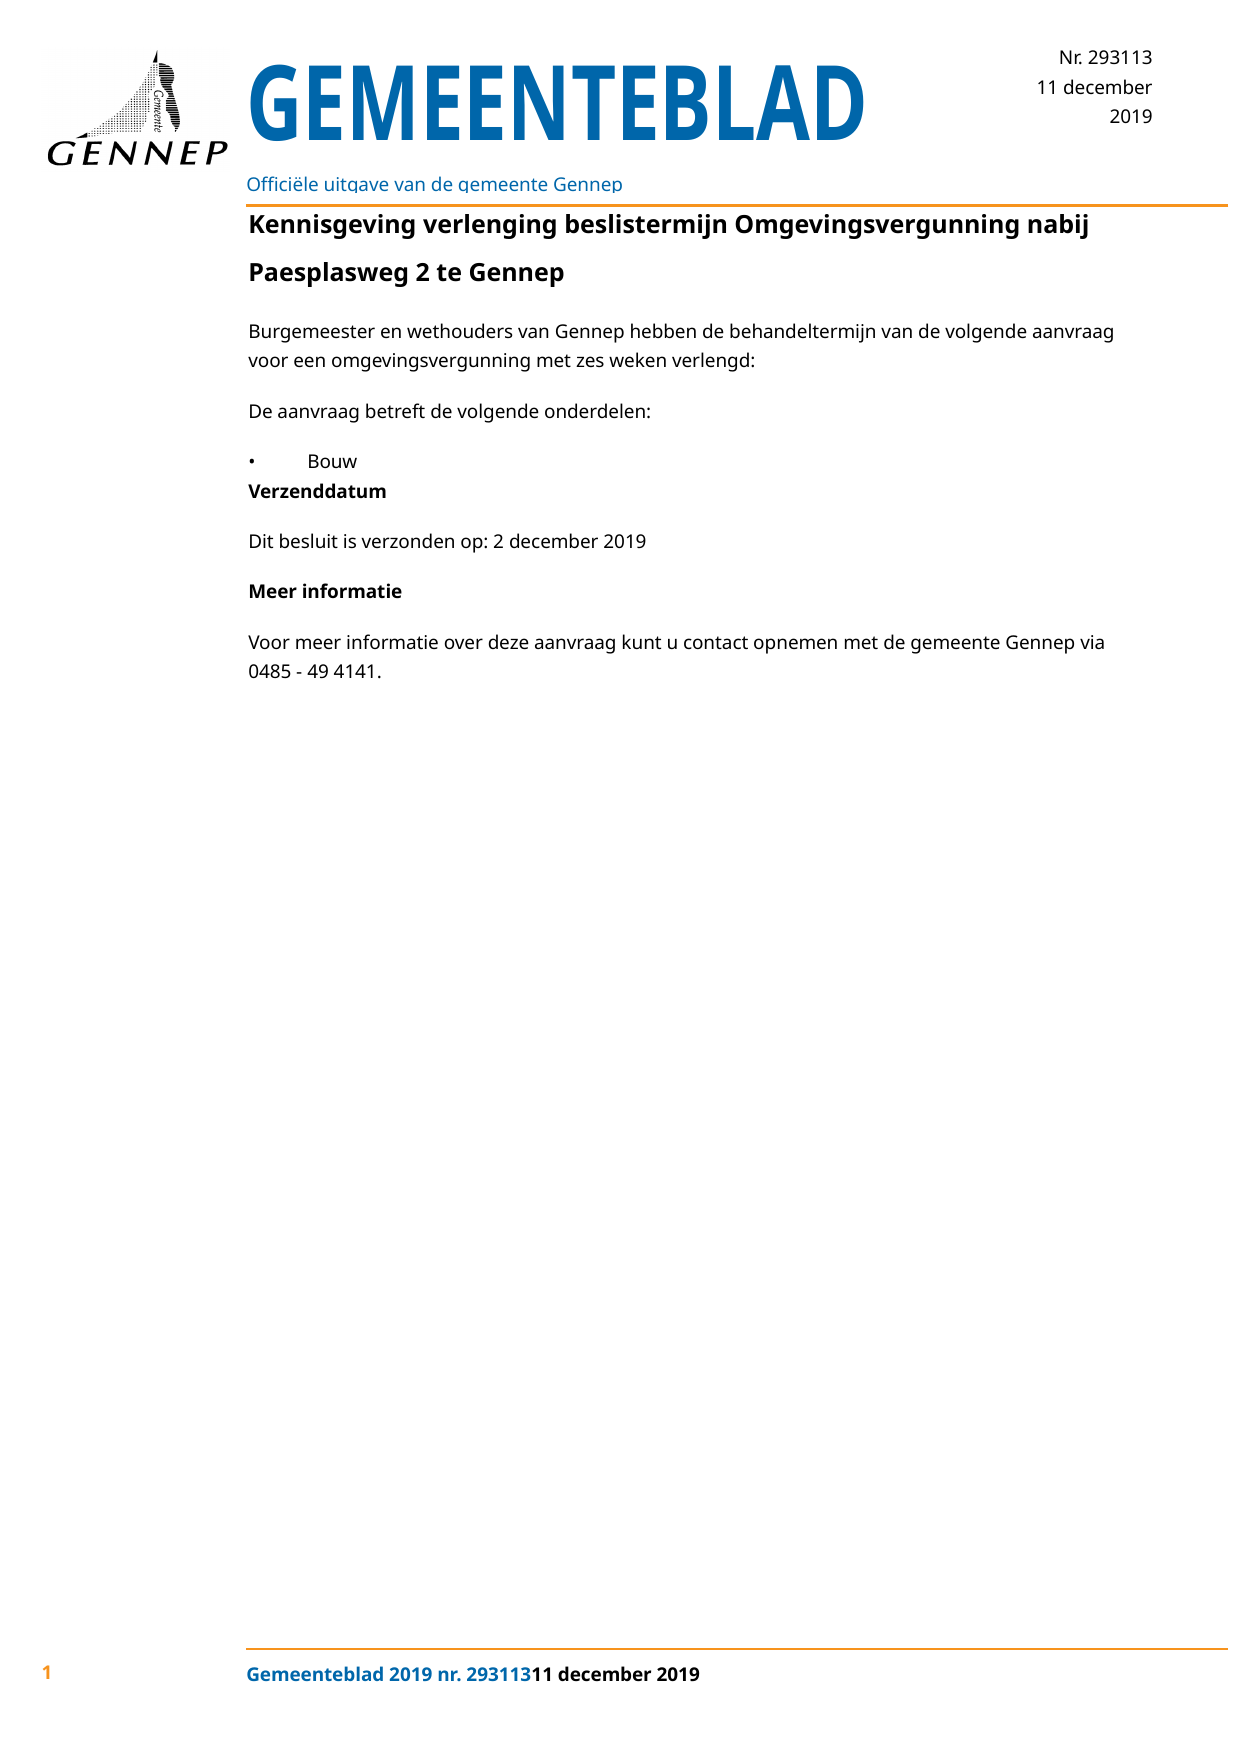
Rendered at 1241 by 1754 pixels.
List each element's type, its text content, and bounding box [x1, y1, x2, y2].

text Dit besluit is verzonden op: 2 december 2019 [248, 528, 1152, 554]
text Voor meer informatie over deze aanvraag kunt u contact opnemen met de gemeente Gennep via 0485 - 49 4141. [248, 629, 1152, 684]
picture [41, 47, 231, 172]
text Verzenddatum [248, 478, 1152, 504]
list Bouw [248, 448, 1152, 474]
text Burgemeester en wethouders van Gennep hebben de behandeltermijn van de volgende aanvraag voor een omgevingsvergunning met zes weken verlengd: [248, 318, 1152, 373]
text De aanvraag betreft de volgende onderdelen: [248, 398, 1152, 424]
text Kennisgeving verlenging beslistermijn Omgevingsvergunning nabij Paesplasweg 2 te Gennep [248, 207, 1152, 288]
text Meer informatie [248, 579, 1152, 604]
